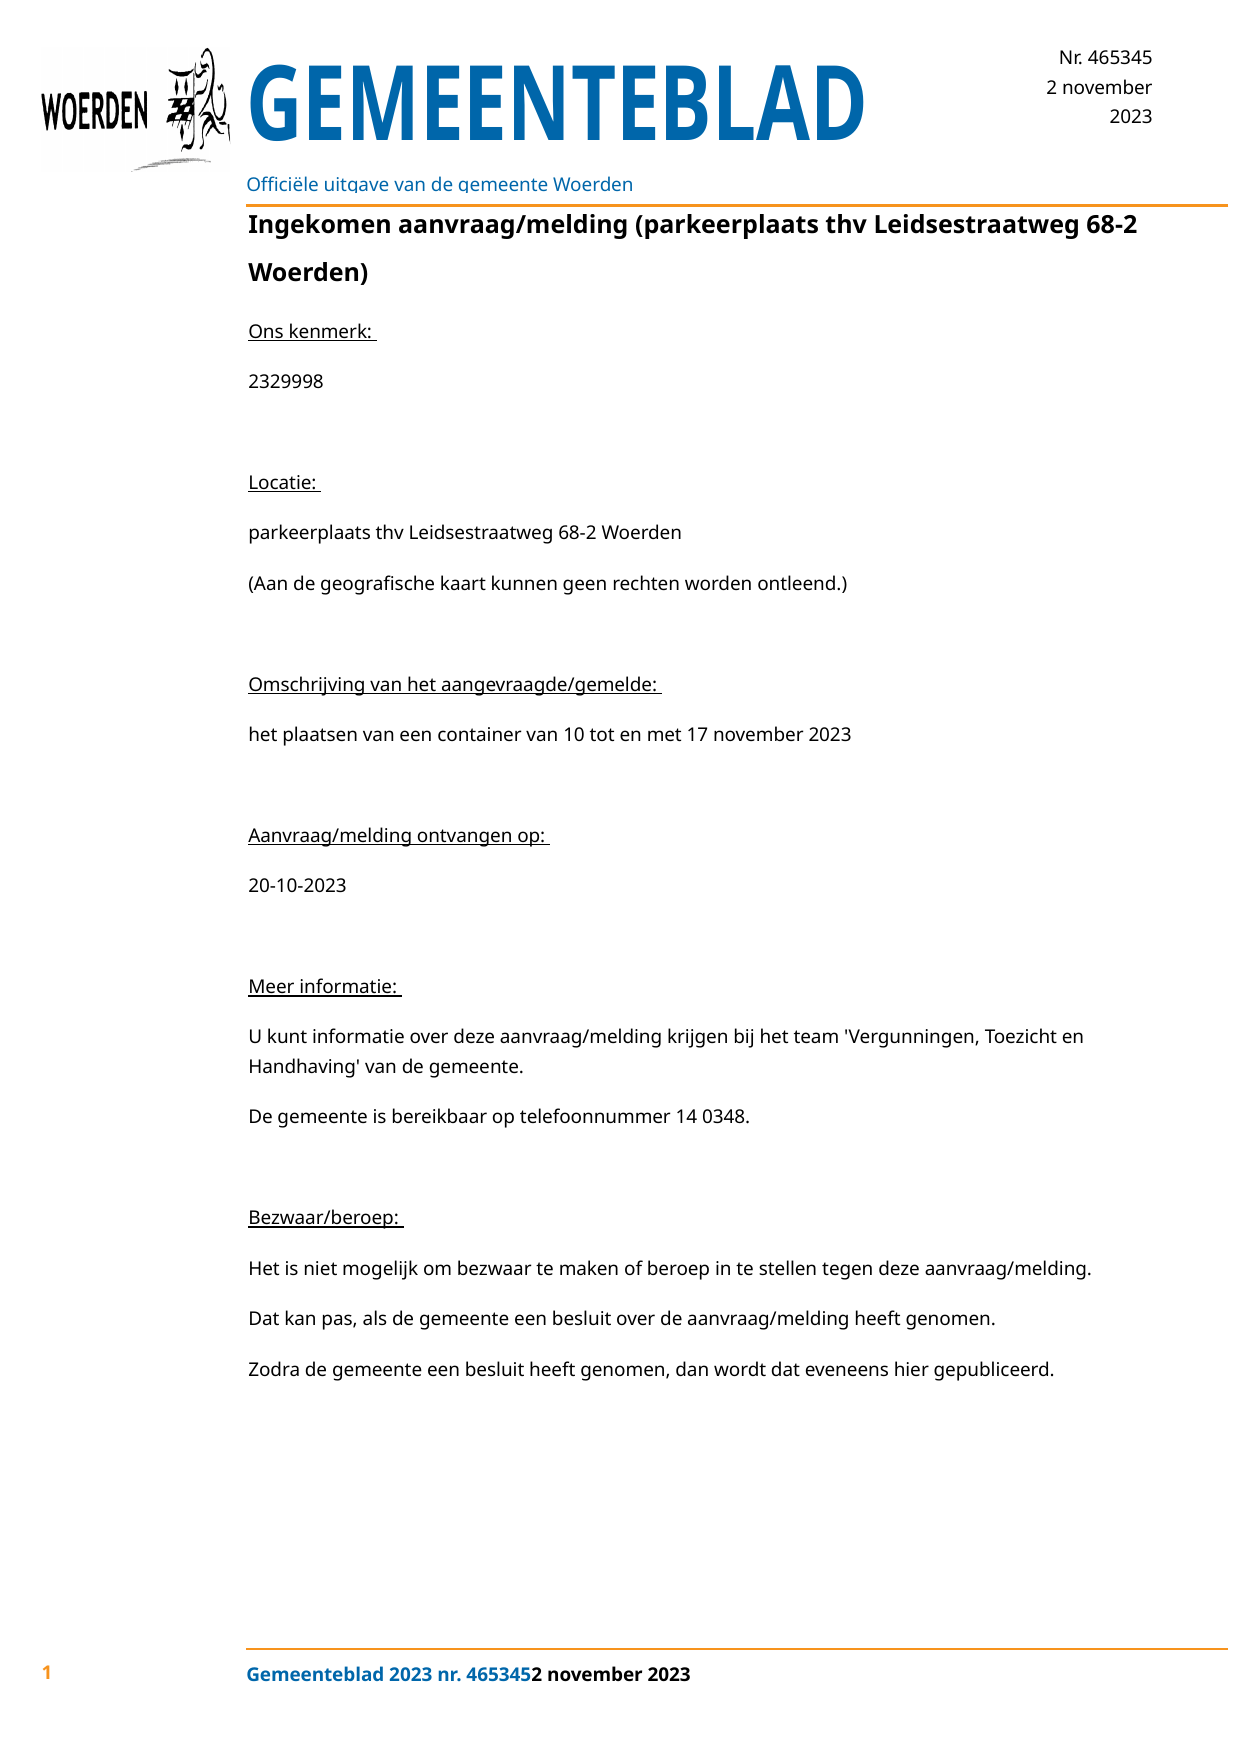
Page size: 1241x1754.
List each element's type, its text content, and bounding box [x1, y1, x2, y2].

text Bezwaar/beroep: [248, 1204, 1152, 1230]
text Zodra de gemeente een besluit heeft genomen, dan wordt dat eveneens hier gepubliceerd. [248, 1356, 1152, 1382]
picture [41, 47, 231, 172]
text De gemeente is bereikbaar op telefoonnummer 14 0348. [248, 1104, 1152, 1129]
text parkeerplaats thv Leidsestraatweg 68-2 Woerden [248, 519, 1152, 545]
text Omschrijving van het aangevraagde/gemelde: [248, 671, 1152, 697]
text Ingekomen aanvraag/melding (parkeerplaats thv Leidsestraatweg 68-2 Woerden) [248, 207, 1152, 288]
text U kunt informatie over deze aanvraag/melding krijgen bij het team 'Vergunningen, Toezicht en Handhaving' van de gemeente. [248, 1024, 1152, 1079]
text Aanvraag/melding ontvangen op: [248, 822, 1152, 848]
text het plaatsen van een container van 10 tot en met 17 november 2023 [248, 721, 1152, 747]
text (Aan de geografische kaart kunnen geen rechten worden ontleend.) [248, 570, 1152, 596]
text 2329998 [248, 368, 1152, 394]
text Locatie: [248, 469, 1152, 495]
text Ons kenmerk: [248, 318, 1152, 344]
text 20-10-2023 [248, 872, 1152, 898]
text Het is niet mogelijk om bezwaar te maken of beroep in te stellen tegen deze aanvraag/melding. [248, 1255, 1152, 1281]
text Meer informatie: [248, 973, 1152, 999]
text Dat kan pas, als de gemeente een besluit over de aanvraag/melding heeft genomen. [248, 1305, 1152, 1331]
